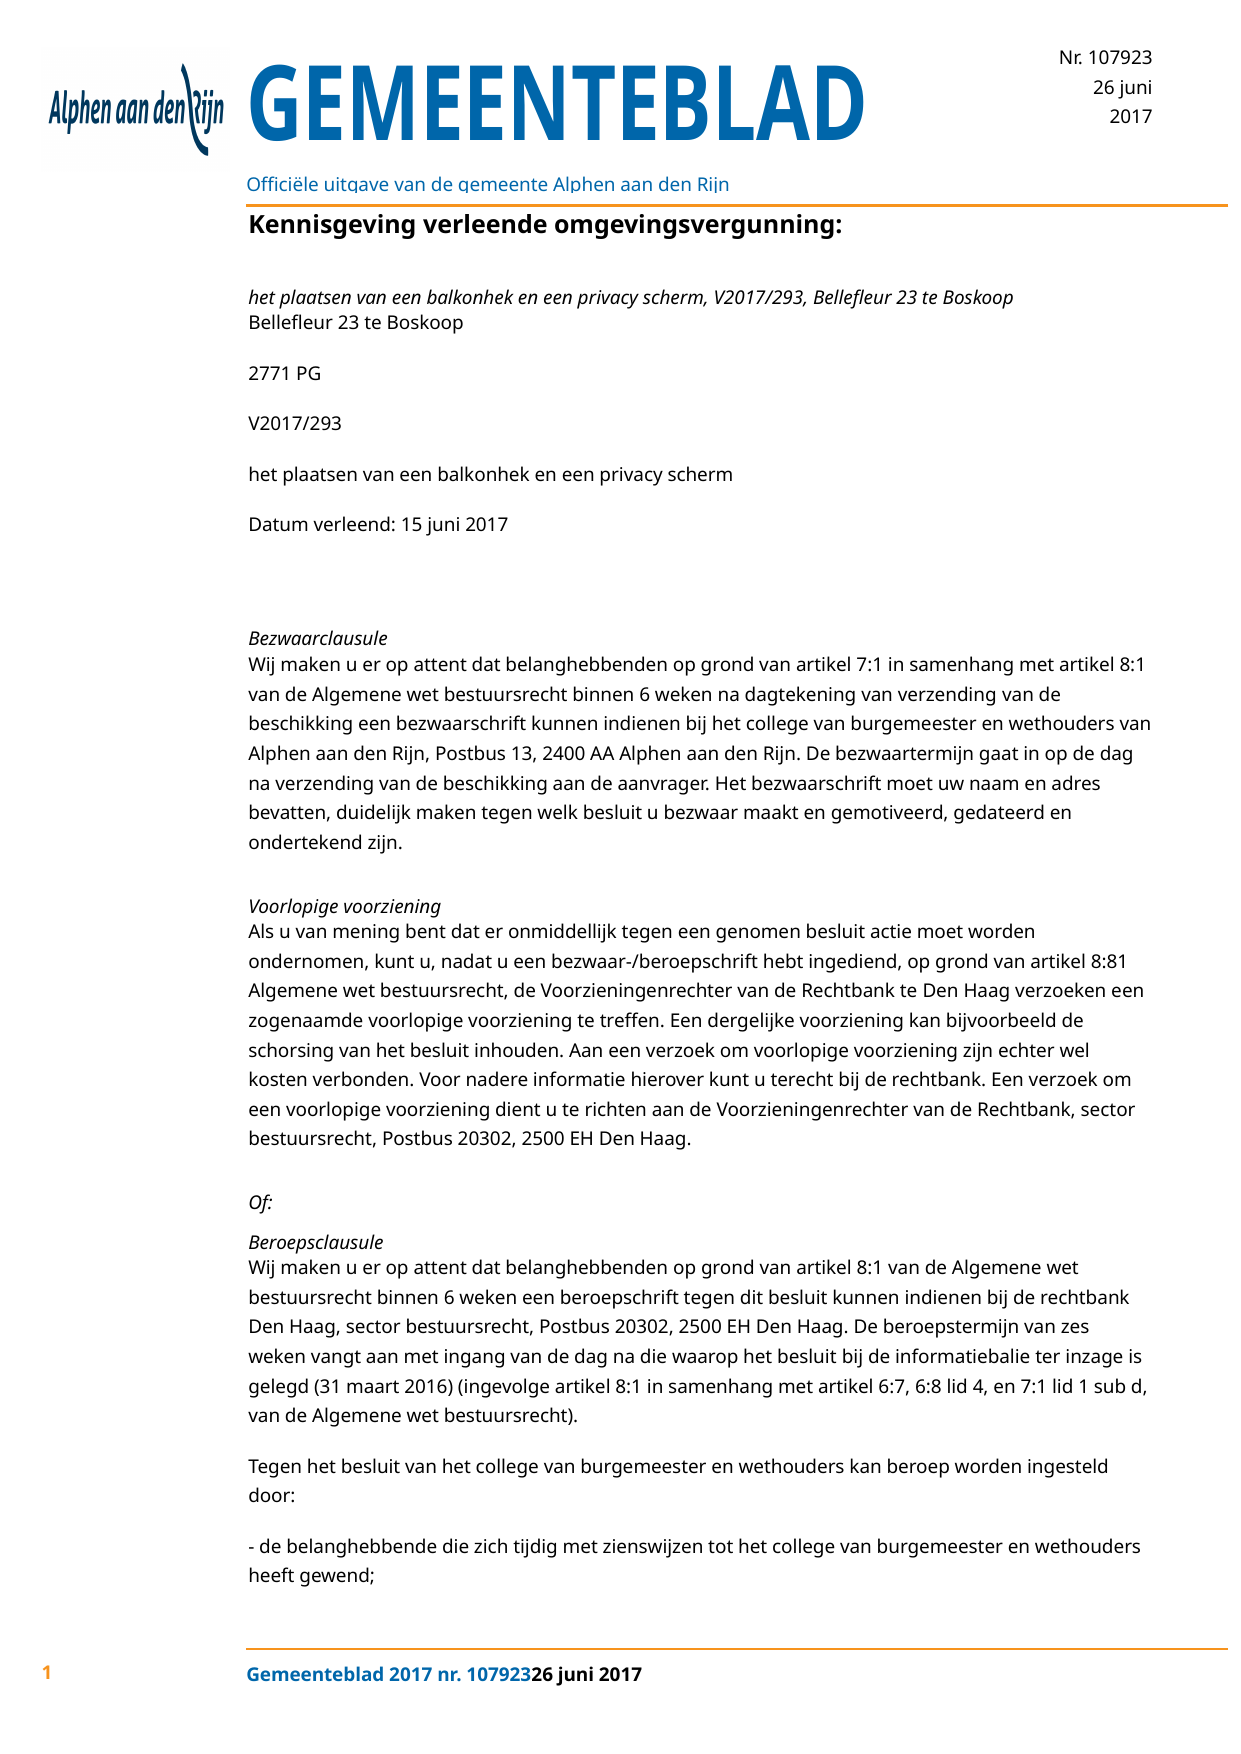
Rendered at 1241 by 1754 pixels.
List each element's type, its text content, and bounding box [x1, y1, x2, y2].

text - de belanghebbende die zich tijdig met zienswijzen tot het college van burgemeester en wethouders heeft gewend; [248, 1533, 1152, 1588]
text V2017/293 [248, 410, 1152, 436]
text Bellefleur 23 te Boskoop [248, 309, 1152, 335]
text Beroepsclausule [248, 1229, 1152, 1254]
text het plaatsen van een balkonhek en een privacy scherm [248, 461, 1152, 487]
picture [41, 47, 231, 172]
text Datum verleend: 15 juni 2017 [248, 511, 1152, 537]
text 2771 PG [248, 360, 1152, 386]
text het plaatsen van een balkonhek en een privacy scherm, V2017/293, Bellefleur 23 te Boskoop [248, 284, 1152, 309]
text Wij maken u er op attent dat belanghebbenden op grond van artikel 7:1 in samenhang met artikel 8:1 van de Algemene wet bestuursrecht binnen 6 weken na dagtekening van verzending van de beschikking een bezwaarschrift kunnen indienen bij het college van burgemeester en wethouders van Alphen aan den Rijn, Postbus 13, 2400 AA Alphen aan den Rijn. De bezwaartermijn gaat in op de dag na verzending van de beschikking aan de aanvrager. Het bezwaarschrift moet uw naam en adres bevatten, duidelijk maken tegen welk besluit u bezwaar maakt en gemotiveerd, gedateerd en ondertekend zijn. [248, 651, 1152, 854]
text Of: [248, 1189, 1152, 1215]
text Wij maken u er op attent dat belanghebbenden op grond van artikel 8:1 van de Algemene wet bestuursrecht binnen 6 weken een beroepschrift tegen dit besluit kunnen indienen bij de rechtbank Den Haag, sector bestuursrecht, Postbus 20302, 2500 EH Den Haag. De beroepstermijn van zes weken vangt aan met ingang van de dag na die waarop het besluit bij de informatiebalie ter inzage is gelegd (31 maart 2016) (ingevolge artikel 8:1 in samenhang met artikel 6:7, 6:8 lid 4, en 7:1 lid 1 sub d, van de Algemene wet bestuursrecht). [248, 1254, 1152, 1428]
text Tegen het besluit van het college van burgemeester en wethouders kan beroep worden ingesteld door: [248, 1453, 1152, 1508]
text Voorlopige voorziening [248, 893, 1152, 918]
text Bezwaarclausule [248, 626, 1152, 651]
text Kennisgeving verleende omgevingsvergunning: [248, 207, 1152, 241]
text Als u van mening bent dat er onmiddellijk tegen een genomen besluit actie moet worden ondernomen, kunt u, nadat u een bezwaar-/beroepschrift hebt ingediend, op grond van artikel 8:81 Algemene wet bestuursrecht, de Voorzieningenrechter van de Rechtbank te Den Haag verzoeken een zogenaamde voorlopige voorziening te treffen. Een dergelijke voorziening kan bijvoorbeeld de schorsing van het besluit inhouden. Aan een verzoek om voorlopige voorziening zijn echter wel kosten verbonden. Voor nadere informatie hierover kunt u terecht bij de rechtbank. Een verzoek om een voorlopige voorziening dient u te richten aan de Voorzieningenrechter van de Rechtbank, sector bestuursrecht, Postbus 20302, 2500 EH Den Haag. [248, 918, 1152, 1151]
